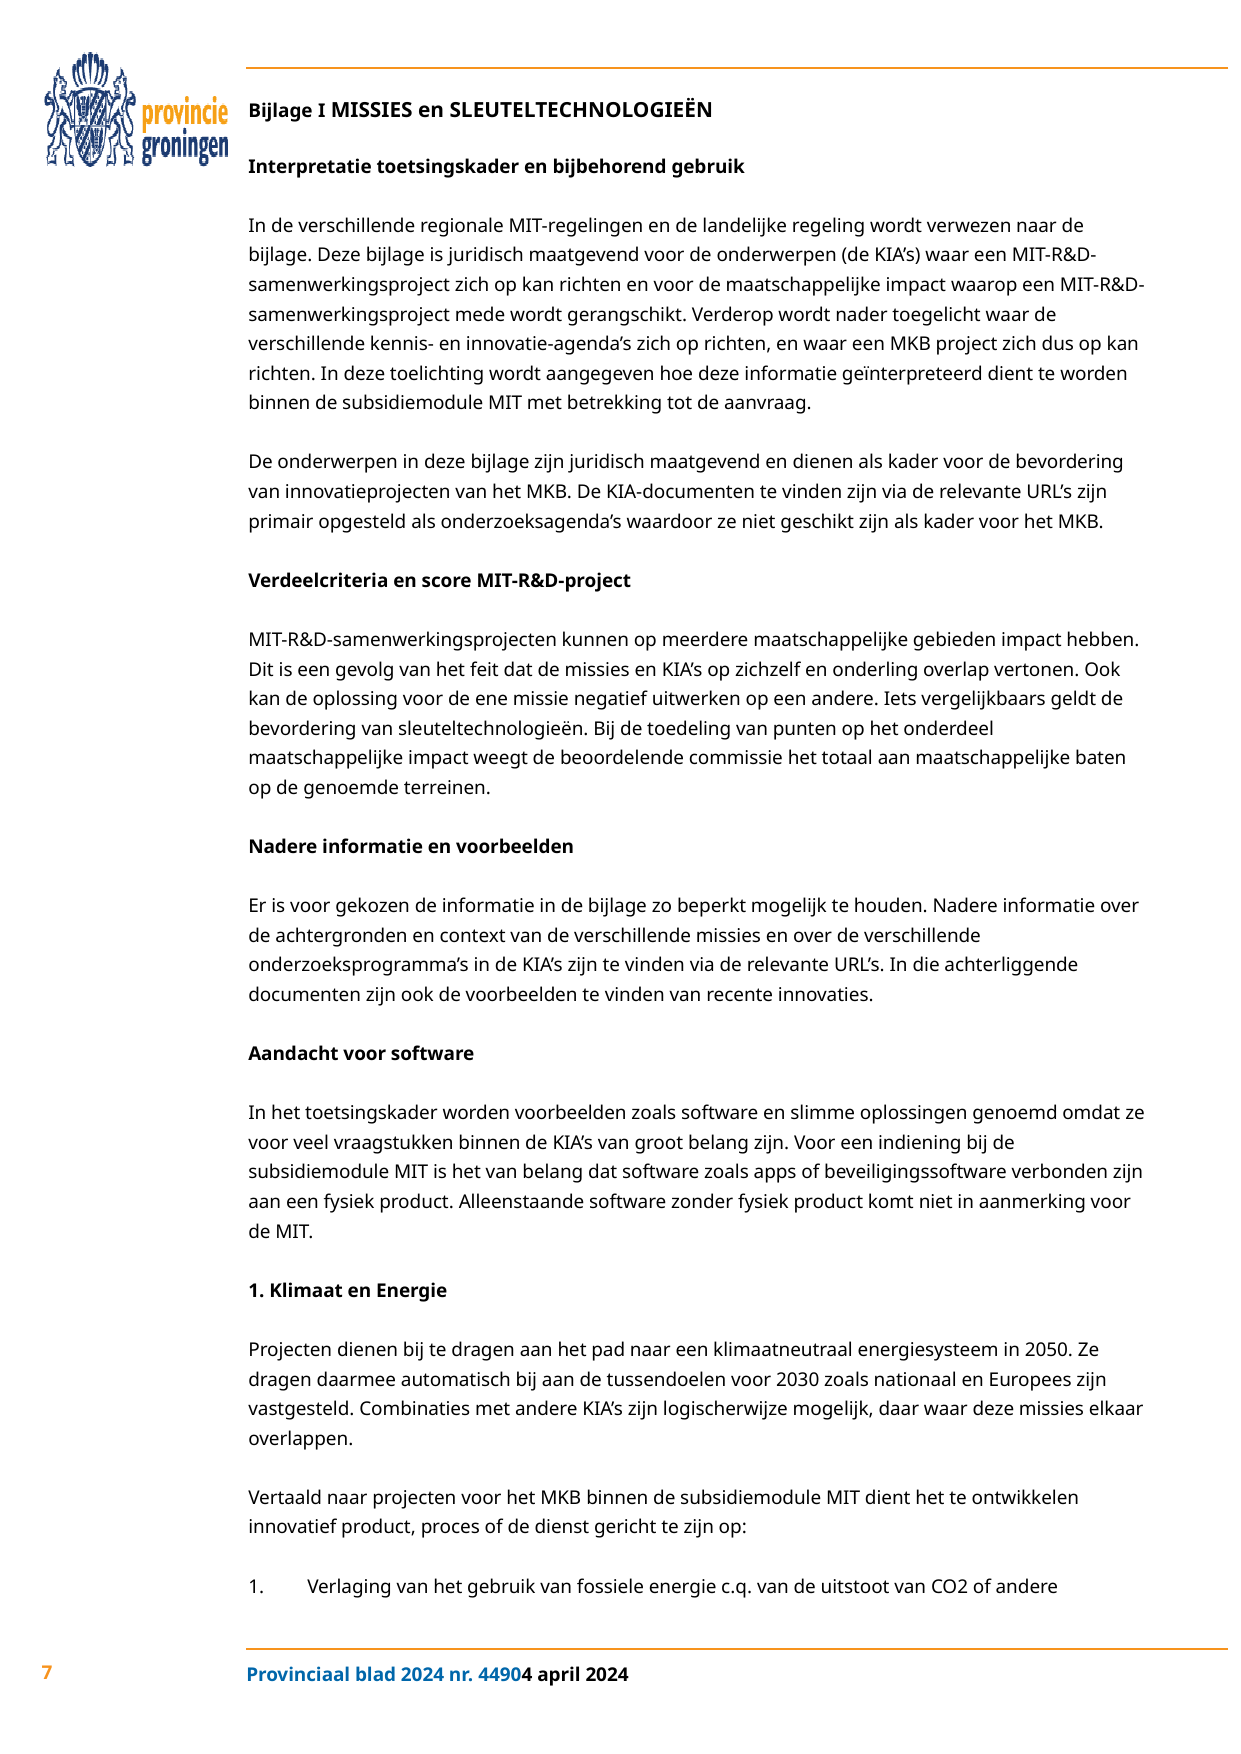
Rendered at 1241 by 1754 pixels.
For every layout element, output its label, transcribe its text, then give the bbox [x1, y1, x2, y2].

text Er is voor gekozen de informatie in de bijlage zo beperkt mogelijk te houden. Nadere informatie over de achtergronden en context van de verschillende missies en over de verschillende onderzoeksprogramma’s in de KIA’s zijn te vinden via de relevante URL’s. In die achterliggende documenten zijn ook de voorbeelden te vinden van recente innovaties. [248, 892, 1152, 1007]
text 1. Klimaat en Energie [248, 1277, 1152, 1303]
text In de verschillende regionale MIT-regelingen en de landelijke regeling wordt verwezen naar de bijlage. Deze bijlage is juridisch maatgevend voor de onderwerpen (de KIA’s) waar een MIT-R&D-samenwerkingsproject zich op kan richten en voor de maatschappelijke impact waarop een MIT-R&D-samenwerkingsproject mede wordt gerangschikt. Verderop wordt nader toegelicht waar de verschillende kennis- en innovatie-agenda’s zich op richten, en waar een MKB project zich dus op kan richten. In deze toelichting wordt aangegeven hoe deze informatie geïnterpreteerd dient te worden binnen de subsidiemodule MIT met betrekking tot de aanvraag. [248, 212, 1152, 415]
text Projecten dienen bij te dragen aan het pad naar een klimaatneutraal energiesysteem in 2050. Ze dragen daarmee automatisch bij aan de tussendoelen voor 2030 zoals nationaal en Europees zijn vastgesteld. Combinaties met andere KIA’s zijn logischerwijze mogelijk, daar waar deze missies elkaar overlappen. [248, 1336, 1152, 1451]
text Vertaald naar projecten voor het MKB binnen de subsidiemodule MIT dient het te ontwikkelen innovatief product, proces of de dienst gericht te zijn op: [248, 1484, 1152, 1539]
list Verlaging van het gebruik van fossiele energie c.q. van de uitstoot van CO2 of andere [248, 1573, 1152, 1599]
text Bijlage I MISSIES en SLEUTELTECHNOLOGIEËN [248, 95, 1152, 123]
text MIT-R&D-samenwerkingsprojecten kunnen op meerdere maatschappelijke gebieden impact hebben. Dit is een gevolg van het feit dat de missies en KIA’s op zichzelf en onderling overlap vertonen. Ook kan de oplossing voor de ene missie negatief uitwerken op een andere. Iets vergelijkbaars geldt de bevordering van sleuteltechnologieën. Bij de toedeling van punten op het onderdeel maatschappelijke impact weegt de beoordelende commissie het totaal aan maatschappelijke baten op de genoemde terreinen. [248, 626, 1152, 800]
text Nadere informatie en voorbeelden [248, 833, 1152, 859]
text Aandacht voor software [248, 1040, 1152, 1066]
text In het toetsingskader worden voorbeelden zoals software en slimme oplossingen genoemd omdat ze voor veel vraagstukken binnen de KIA’s van groot belang zijn. Voor een indiening bij de subsidiemodule MIT is het van belang dat software zoals apps of beveiligingssoftware verbonden zijn aan een fysiek product. Alleenstaande software zonder fysiek product komt niet in aanmerking voor de MIT. [248, 1099, 1152, 1244]
text Verdeelcriteria en score MIT-R&D-project [248, 567, 1152, 593]
text De onderwerpen in deze bijlage zijn juridisch maatgevend en dienen als kader voor de bevordering van innovatieprojecten van het MKB. De KIA-documenten te vinden zijn via de relevante URL’s zijn primair opgesteld als onderzoeksagenda’s waardoor ze niet geschikt zijn als kader voor het MKB. [248, 449, 1152, 534]
picture [41, 47, 231, 172]
text Interpretatie toetsingskader en bijbehorend gebruik [248, 153, 1152, 179]
